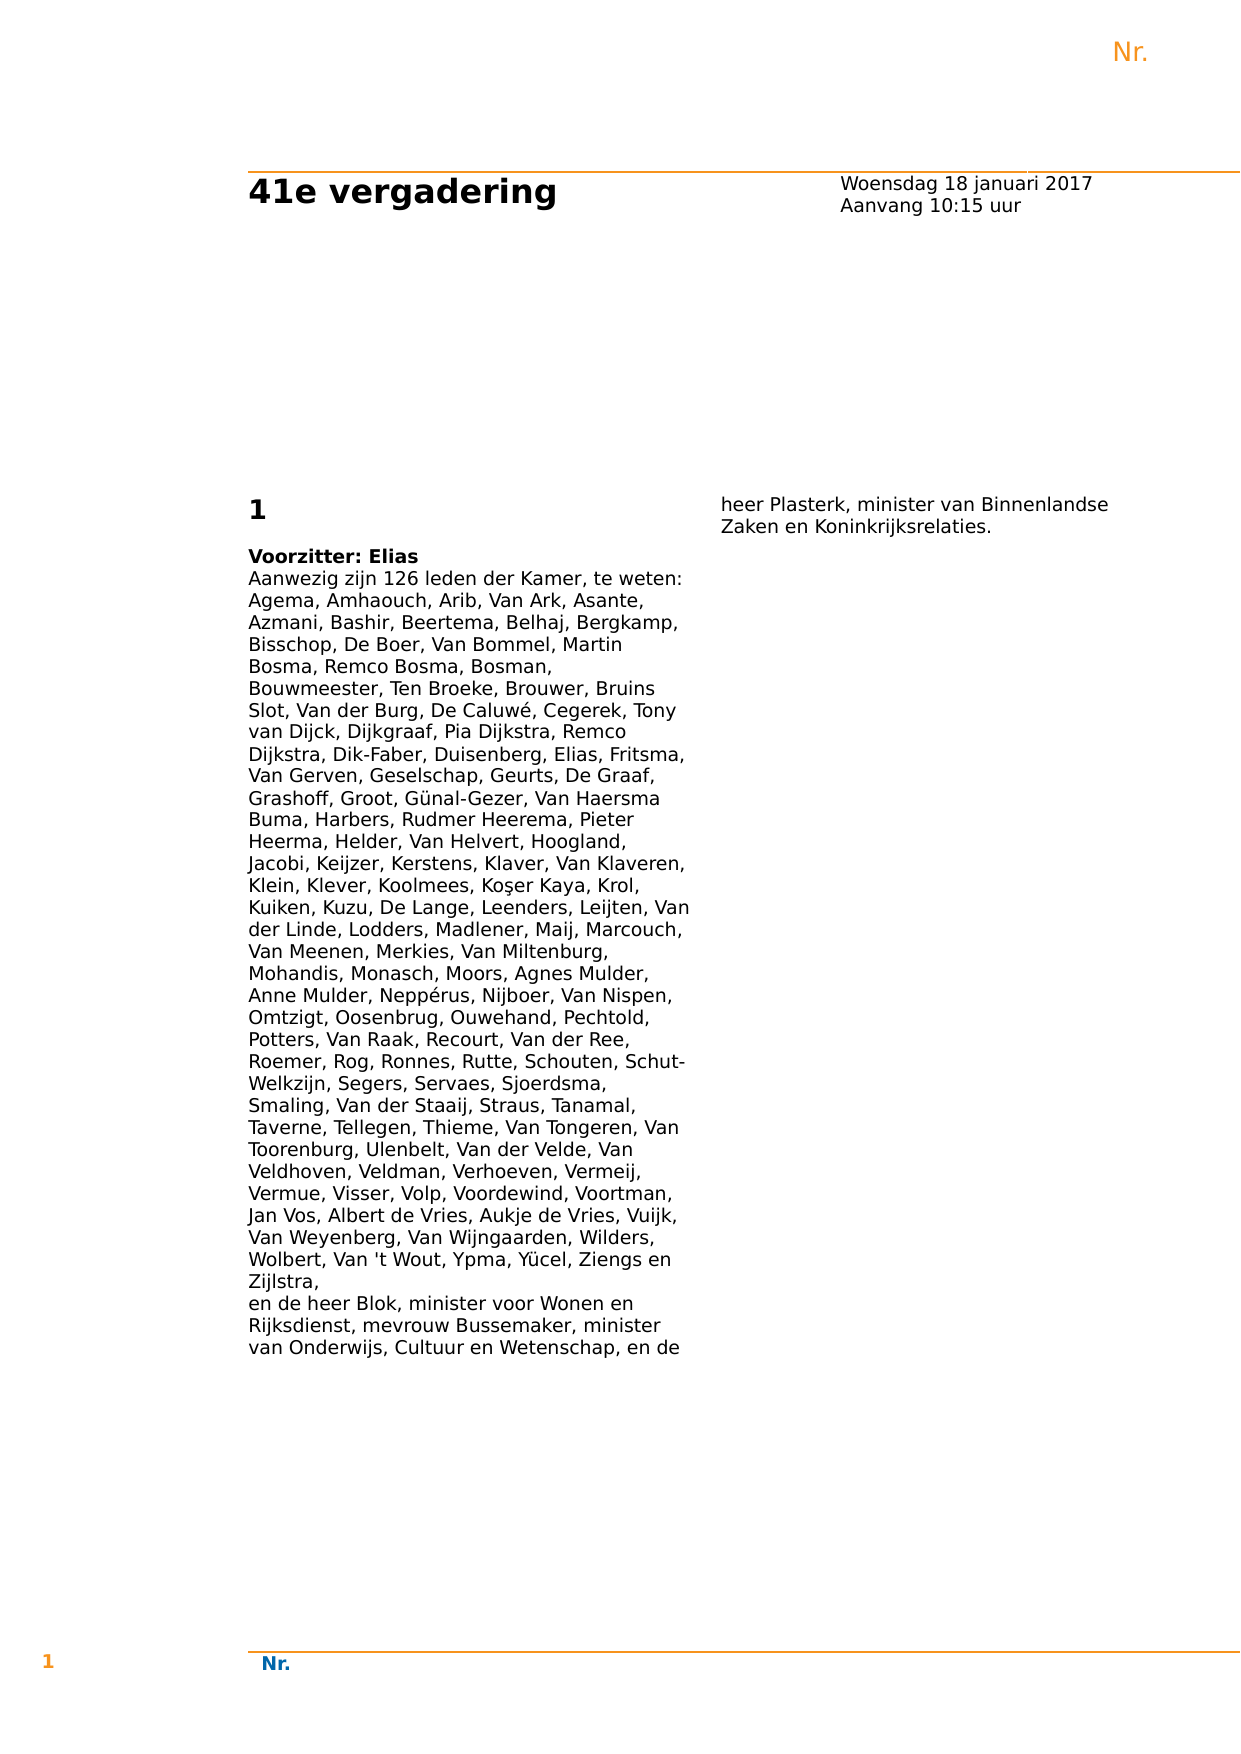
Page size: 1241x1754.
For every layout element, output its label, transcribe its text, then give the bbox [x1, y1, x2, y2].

text heer Plasterk, minister van Binnenlandse Zaken en Koninkrijksrelaties. [721, 494, 1163, 538]
text Agema, Amhaouch, Arib, Van Ark, Asante, Azmani, Bashir, Beertema, Belhaj, Bergkamp, Bisschop, De Boer, Van Bommel, Martin Bosma, Remco Bosma, Bosman, Bouwmeester, Ten Broeke, Brouwer, Bruins Slot, Van der Burg, De Caluwé, Cegerek, Tony van Dijck, Dijkgraaf, Pia Dijkstra, Remco Dijkstra, Dik-Faber, Duisenberg, Elias, Fritsma, Van Gerven, Geselschap, Geurts, De Graaf, Grashoff, Groot, Günal-Gezer, Van Haersma Buma, Harbers, Rudmer Heerema, Pieter Heerma, Helder, Van Helvert, Hoogland, Jacobi, Keijzer, Kerstens, Klaver, Van Klaveren, Klein, Klever, Koolmees, Koşer Kaya, Krol, Kuiken, Kuzu, De Lange, Leenders, Leijten, Van der Linde, Lodders, Madlener, Maij, Marcouch, Van Meenen, Merkies, Van Miltenburg, Mohandis, Monasch, Moors, Agnes Mulder, Anne Mulder, Neppérus, Nijboer, Van Nispen, Omtzigt, Oosenbrug, Ouwehand, Pechtold, Potters, Van Raak, Recourt, Van der Ree, Roemer, Rog, Ronnes, Rutte, Schouten, Schut-Welkzijn, Segers, Servaes, Sjoerdsma, Smaling, Van der Staaij, Straus, Tanamal, Taverne, Tellegen, Thieme, Van Tongeren, Van Toorenburg, Ulenbelt, Van der Velde, Van Veldhoven, Veldman, Verhoeven, Vermeij, Vermue, Visser, Volp, Voordewind, Voortman, Jan Vos, Albert de Vries, Aukje de Vries, Vuijk, Van Weyenberg, Van Wijngaarden, Wilders, Wolbert, Van 't Wout, Ypma, Yücel, Ziengs en Zijlstra, [248, 589, 691, 1293]
text Voorzitter: Elias [248, 546, 691, 568]
table_header 41e vergadering [248, 173, 840, 217]
table_header Woensdag 18 januari 2017 [840, 173, 1163, 195]
title 1 [248, 494, 691, 526]
text en de heer Blok, minister voor Wonen en Rijksdienst, mevrouw Bussemaker, minister van Onderwijs, Cultuur en Wetenschap, en de [248, 1293, 691, 1359]
text Aanwezig zijn 126 leden der Kamer, te weten: [248, 568, 691, 589]
table_cell Aanvang 10:15 uur [840, 195, 1163, 217]
